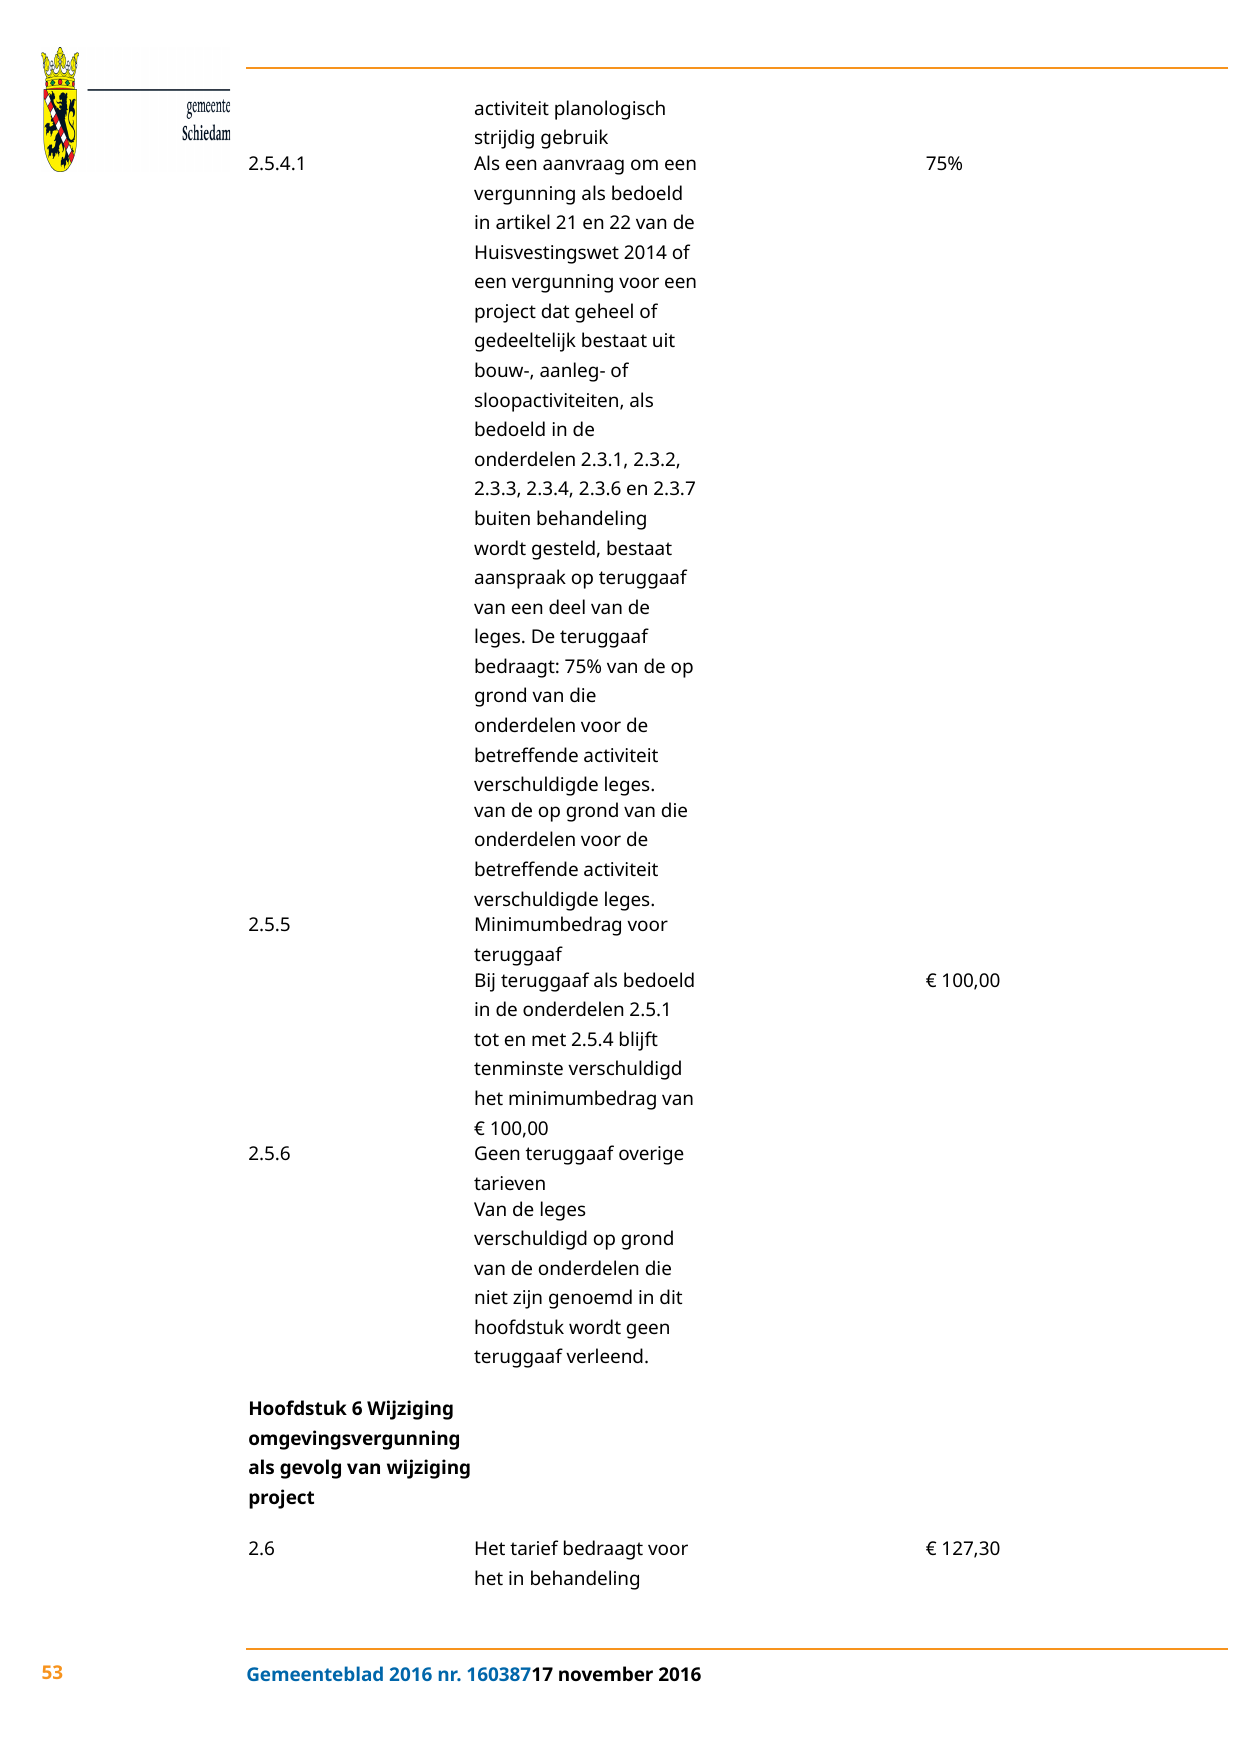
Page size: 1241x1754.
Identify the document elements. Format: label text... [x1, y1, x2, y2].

table_cell [700, 1395, 926, 1510]
table_cell Van de leges verschuldigd op grond van de onderdelen die niet zijn genoemd in dit hoofdstuk wordt geen teruggaaf verleend. [474, 1196, 700, 1369]
table_cell Hoofdstuk 6 Wijziging omgevingsvergunning als gevolg van wijziging project [248, 1395, 474, 1510]
picture [41, 47, 231, 172]
table_cell [926, 1510, 1152, 1535]
table_cell [700, 1535, 926, 1591]
table_cell [248, 1370, 474, 1395]
table_cell [248, 797, 474, 912]
table_cell 2.5.4.1 [248, 150, 474, 797]
table_cell [700, 967, 926, 1141]
table_cell Als een aanvraag om een vergunning als bedoeld in artikel 21 en 22 van de Huisvestingswet 2014 of een vergunning voor een project dat geheel of gedeeltelijk bestaat uit bouw-, aanleg- of sloopactiviteiten, als bedoeld in de onderdelen 2.3.1, 2.3.2, 2.3.3, 2.3.4, 2.3.6 en 2.3.7 buiten behandeling wordt gesteld, bestaat aanspraak op teruggaaf van een deel van de leges. De teruggaaf bedraagt: 75% van de op grond van die onderdelen voor de betreffende activiteit verschuldigde leges. [474, 150, 700, 797]
table_cell [700, 150, 926, 797]
table_cell [926, 1370, 1152, 1395]
table_cell [926, 1141, 1152, 1196]
table_cell [248, 1196, 474, 1369]
table_cell 75% [926, 150, 1152, 797]
table_cell [474, 1395, 700, 1510]
table_cell [700, 1510, 926, 1535]
table_cell € 127,30 [926, 1535, 1152, 1591]
table_cell [700, 1370, 926, 1395]
table_cell Het tarief bedraagt voor het in behandeling [474, 1535, 700, 1591]
table_cell Bij teruggaaf als bedoeld in de onderdelen 2.5.1 tot en met 2.5.4 blijft tenminste verschuldigd het minimumbedrag van € 100,00 [474, 967, 700, 1141]
table_cell 2.5.5 [248, 912, 474, 967]
table_cell [700, 797, 926, 912]
table_cell van de op grond van die onderdelen voor de betreffende activiteit verschuldigde leges. [474, 797, 700, 912]
table_cell activiteit planologisch strijdig gebruik [474, 95, 700, 150]
table_cell [248, 967, 474, 1141]
table_cell [926, 797, 1152, 912]
table_cell [926, 912, 1152, 967]
table_cell 2.6 [248, 1535, 474, 1591]
table_cell [926, 95, 1152, 150]
table_cell € 100,00 [926, 967, 1152, 1141]
table_cell 2.5.6 [248, 1141, 474, 1196]
table_cell [700, 912, 926, 967]
table_cell [474, 1510, 700, 1535]
table_cell [700, 1141, 926, 1196]
table_cell [700, 1196, 926, 1369]
table_cell [248, 95, 474, 150]
table_cell [926, 1196, 1152, 1369]
table_cell Minimumbedrag voor teruggaaf [474, 912, 700, 967]
table_cell [700, 95, 926, 150]
table_cell Geen teruggaaf overige tarieven [474, 1141, 700, 1196]
table_cell [474, 1370, 700, 1395]
table_cell [248, 1510, 474, 1535]
